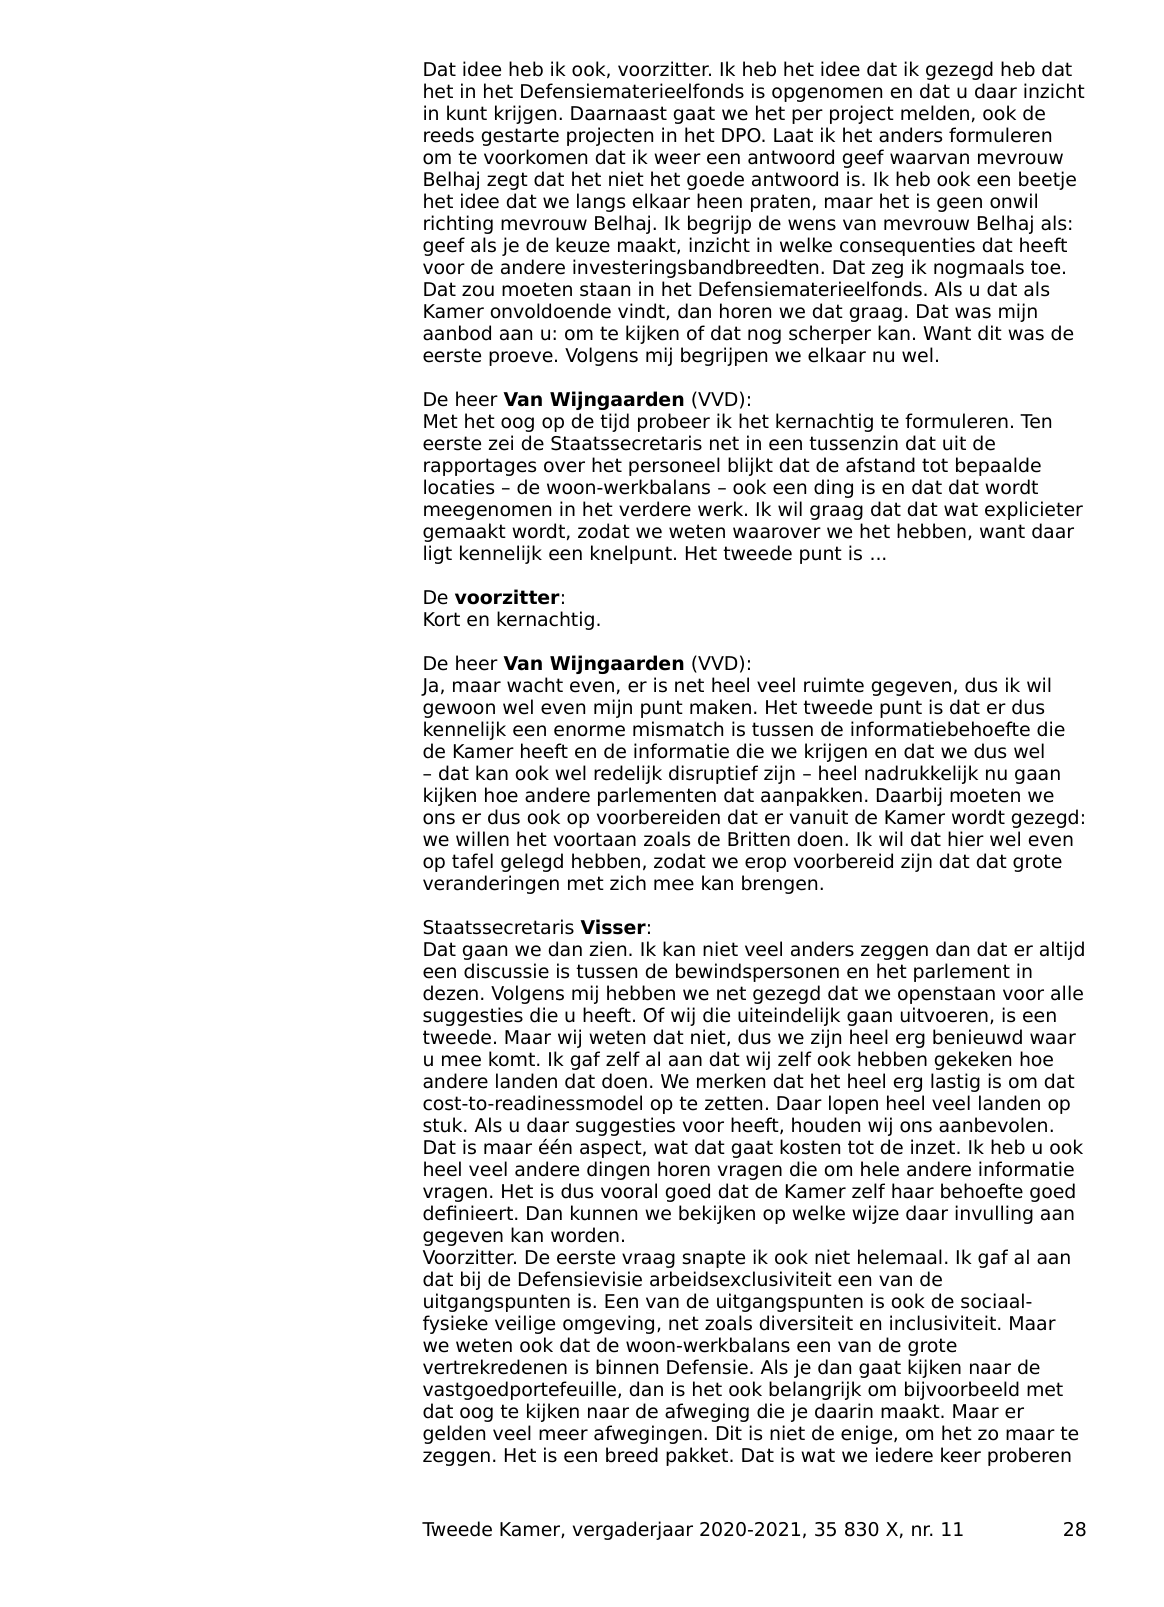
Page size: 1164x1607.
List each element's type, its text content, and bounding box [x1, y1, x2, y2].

text Met het oog op de tijd probeer ik het kernachtig te formuleren. Ten eerste zei de Staatssecretaris net in een tussenzin dat uit de rapportages over het personeel blijkt dat de afstand tot bepaalde locaties – de woon-werkbalans – ook een ding is en dat dat wordt meegenomen in het verdere werk. Ik wil graag dat dat wat explicieter gemaakt wordt, zodat we weten waarover we het hebben, want daar ligt kennelijk een knelpunt. Het tweede punt is ... [422, 411, 1087, 565]
text Staatssecretaris Visser: [422, 917, 1087, 939]
text De heer Van Wijngaarden (VVD): [422, 389, 1087, 411]
text Kort en kernachtig. [422, 609, 1087, 631]
text De heer Van Wijngaarden (VVD): [422, 653, 1087, 675]
text Dat gaan we dan zien. Ik kan niet veel anders zeggen dan dat er altijd een discussie is tussen de bewindspersonen en het parlement in dezen. Volgens mij hebben we net gezegd dat we openstaan voor alle suggesties die u heeft. Of wij die uiteindelijk gaan uitvoeren, is een tweede. Maar wij weten dat niet, dus we zijn heel erg benieuwd waar u mee komt. Ik gaf zelf al aan dat wij zelf ook hebben gekeken hoe andere landen dat doen. We merken dat het heel erg lastig is om dat cost-to-readinessmodel op te zetten. Daar lopen heel veel landen op stuk. Als u daar suggesties voor heeft, houden wij ons aanbevolen. Dat is maar één aspect, wat dat gaat kosten tot de inzet. Ik heb u ook heel veel andere dingen horen vragen die om hele andere informatie vragen. Het is dus vooral goed dat de Kamer zelf haar behoefte goed definieert. Dan kunnen we bekijken op welke wijze daar invulling aan gegeven kan worden. [422, 939, 1087, 1247]
text Ja, maar wacht even, er is net heel veel ruimte gegeven, dus ik wil gewoon wel even mijn punt maken. Het tweede punt is dat er dus kennelijk een enorme mismatch is tussen de informatiebehoefte die de Kamer heeft en de informatie die we krijgen en dat we dus wel – dat kan ook wel redelijk disruptief zijn – heel nadrukkelijk nu gaan kijken hoe andere parlementen dat aanpakken. Daarbij moeten we ons er dus ook op voorbereiden dat er vanuit de Kamer wordt gezegd: we willen het voortaan zoals de Britten doen. Ik wil dat hier wel even op tafel gelegd hebben, zodat we erop voorbereid zijn dat dat grote veranderingen met zich mee kan brengen. [422, 675, 1087, 895]
text Dat idee heb ik ook, voorzitter. Ik heb het idee dat ik gezegd heb dat het in het Defensiematerieelfonds is opgenomen en dat u daar inzicht in kunt krijgen. Daarnaast gaat we het per project melden, ook de reeds gestarte projecten in het DPO. Laat ik het anders formuleren om te voorkomen dat ik weer een antwoord geef waarvan mevrouw Belhaj zegt dat het niet het goede antwoord is. Ik heb ook een beetje het idee dat we langs elkaar heen praten, maar het is geen onwil richting mevrouw Belhaj. Ik begrijp de wens van mevrouw Belhaj als: geef als je de keuze maakt, inzicht in welke consequenties dat heeft voor de andere investeringsbandbreedten. Dat zeg ik nogmaals toe. Dat zou moeten staan in het Defensiematerieelfonds. Als u dat als Kamer onvoldoende vindt, dan horen we dat graag. Dat was mijn aanbod aan u: om te kijken of dat nog scherper kan. Want dit was de eerste proeve. Volgens mij begrijpen we elkaar nu wel. [422, 59, 1087, 367]
text Voorzitter. De eerste vraag snapte ik ook niet helemaal. Ik gaf al aan dat bij de Defensievisie arbeidsexclusiviteit een van de uitgangspunten is. Een van de uitgangspunten is ook de sociaal-fysieke veilige omgeving, net zoals diversiteit en inclusiviteit. Maar we weten ook dat de woon-werkbalans een van de grote vertrekredenen is binnen Defensie. Als je dan gaat kijken naar de vastgoedportefeuille, dan is het ook belangrijk om bijvoorbeeld met dat oog te kijken naar de afweging die je daarin maakt. Maar er gelden veel meer afwegingen. Dit is niet de enige, om het zo maar te zeggen. Het is een breed pakket. Dat is wat we iedere keer proberen [422, 1247, 1087, 1467]
text De voorzitter: [422, 587, 1087, 609]
